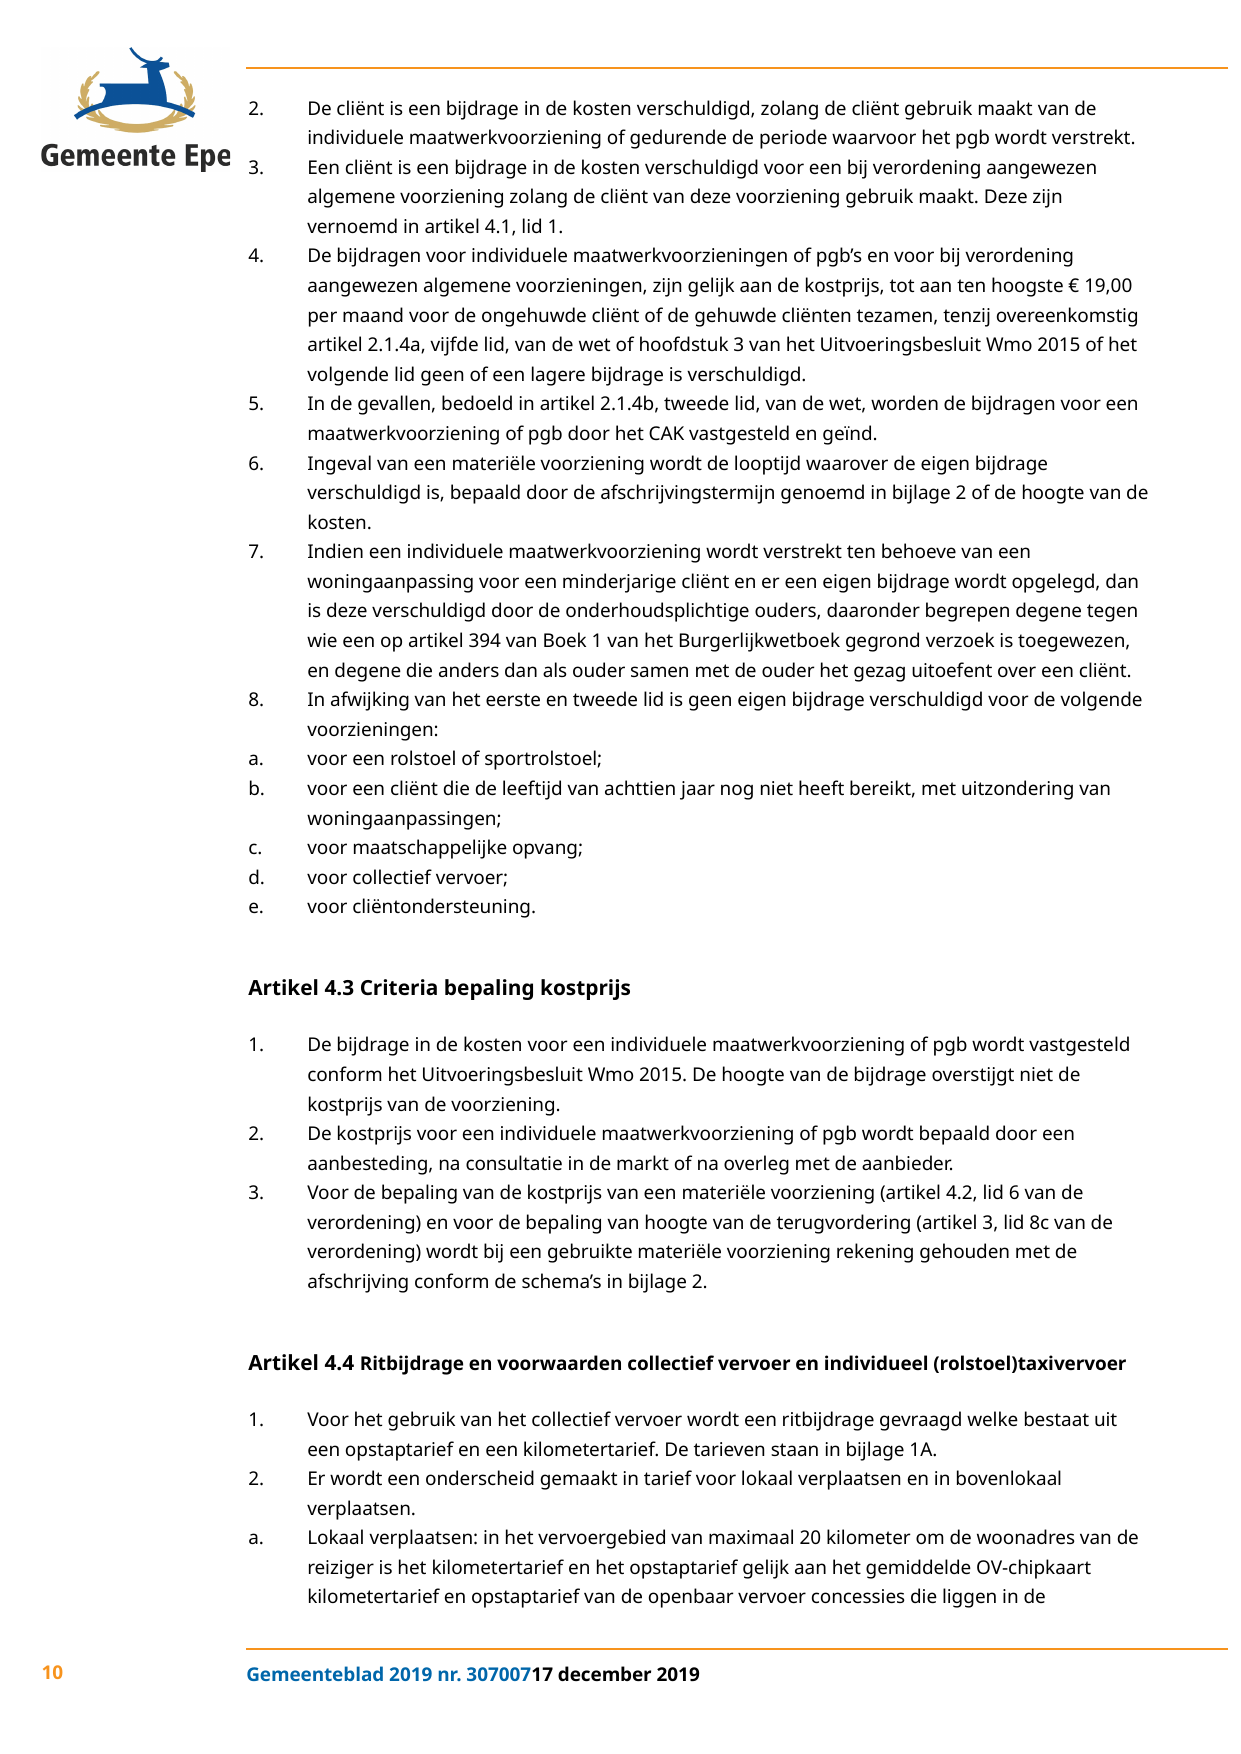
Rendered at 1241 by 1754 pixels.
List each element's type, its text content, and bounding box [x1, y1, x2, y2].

list De bijdragen voor individuele maatwerkvoorzieningen of pgb’s en voor bij verordening aangewezen algemene voorzieningen, zijn gelijk aan de kostprijs, tot aan ten hoogste € 19,00 per maand voor de ongehuwde cliënt of de gehuwde cliënten tezamen, tenzij overeenkomstig artikel 2.1.4a, vijfde lid, van de wet of hoofdstuk 3 van het Uitvoeringsbesluit Wmo 2015 of het volgende lid geen of een lagere bijdrage is verschuldigd. [248, 243, 1152, 387]
list De bijdrage in de kosten voor een individuele maatwerkvoorziening of pgb wordt vastgesteld conform het Uitvoeringsbesluit Wmo 2015. De hoogte van de bijdrage overstijgt niet de kostprijs van de voorziening. [248, 1032, 1152, 1116]
list Indien een individuele maatwerkvoorziening wordt verstrekt ten behoeve van een woningaanpassing voor een minderjarige cliënt en er een eigen bijdrage wordt opgelegd, dan is deze verschuldigd door de onderhoudsplichtige ouders, daaronder begrepen degene tegen wie een op artikel 394 van Boek 1 van het Burgerlijkwetboek gegrond verzoek is toegewezen, en degene die anders dan als ouder samen met de ouder het gezag uitoefent over een cliënt. [248, 538, 1152, 683]
list voor een rolstoel of sportrolstoel; [248, 746, 1152, 771]
text Artikel 4.4 Ritbijdrage en voorwaarden collectief vervoer en individueel (rolstoel)taxivervoer [248, 1348, 1152, 1377]
list Lokaal verplaatsen: in het vervoergebied van maximaal 20 kilometer om de woonadres van de reiziger is het kilometertarief en het opstaptarief gelijk aan het gemiddelde OV-chipkaart kilometertarief en opstaptarief van de openbaar vervoer concessies die liggen in de [248, 1524, 1152, 1609]
list voor een cliënt die de leeftijd van achttien jaar nog niet heeft bereikt, met uitzondering van woningaanpassingen; [248, 775, 1152, 831]
list voor collectief vervoer; [248, 864, 1152, 890]
list In afwijking van het eerste en tweede lid is geen eigen bijdrage verschuldigd voor de volgende voorzieningen: [248, 686, 1152, 742]
list In de gevallen, bedoeld in artikel 2.1.4b, tweede lid, van de wet, worden de bijdragen voor een maatwerkvoorziening of pgb door het CAK vastgesteld en geïnd. [248, 391, 1152, 446]
list De cliënt is een bijdrage in de kosten verschuldigd, zolang de cliënt gebruik maakt van de individuele maatwerkvoorziening of gedurende de periode waarvoor het pgb wordt verstrekt. [248, 95, 1152, 150]
list voor cliëntondersteuning. [248, 893, 1152, 919]
list voor maatschappelijke opvang; [248, 834, 1152, 860]
text Artikel 4.3 Criteria bepaling kostprijs [248, 973, 1152, 1002]
list Ingeval van een materiële voorziening wordt de looptijd waarover de eigen bijdrage verschuldigd is, bepaald door de afschrijvingstermijn genoemd in bijlage 2 of de hoogte van de kosten. [248, 450, 1152, 535]
list Een cliënt is een bijdrage in de kosten verschuldigd voor een bij verordening aangewezen algemene voorziening zolang de cliënt van deze voorziening gebruik maakt. Deze zijn vernoemd in artikel 4.1, lid 1. [248, 154, 1152, 239]
list Voor het gebruik van het collectief vervoer wordt een ritbijdrage gevraagd welke bestaat uit een opstaptarief en een kilometertarief. De tarieven staan in bijlage 1A. [248, 1406, 1152, 1462]
list De kostprijs voor een individuele maatwerkvoorziening of pgb wordt bepaald door een aanbesteding, na consultatie in de markt of na overleg met de aanbieder. [248, 1120, 1152, 1176]
picture [41, 47, 231, 172]
list Er wordt een onderscheid gemaakt in tarief voor lokaal verplaatsen en in bovenlokaal verplaatsen. [248, 1465, 1152, 1521]
list Voor de bepaling van de kostprijs van een materiële voorziening (artikel 4.2, lid 6 van de verordening) en voor de bepaling van hoogte van de terugvordering (artikel 3, lid 8c van de verordening) wordt bij een gebruikte materiële voorziening rekening gehouden met de afschrijving conform de schema’s in bijlage 2. [248, 1179, 1152, 1294]
